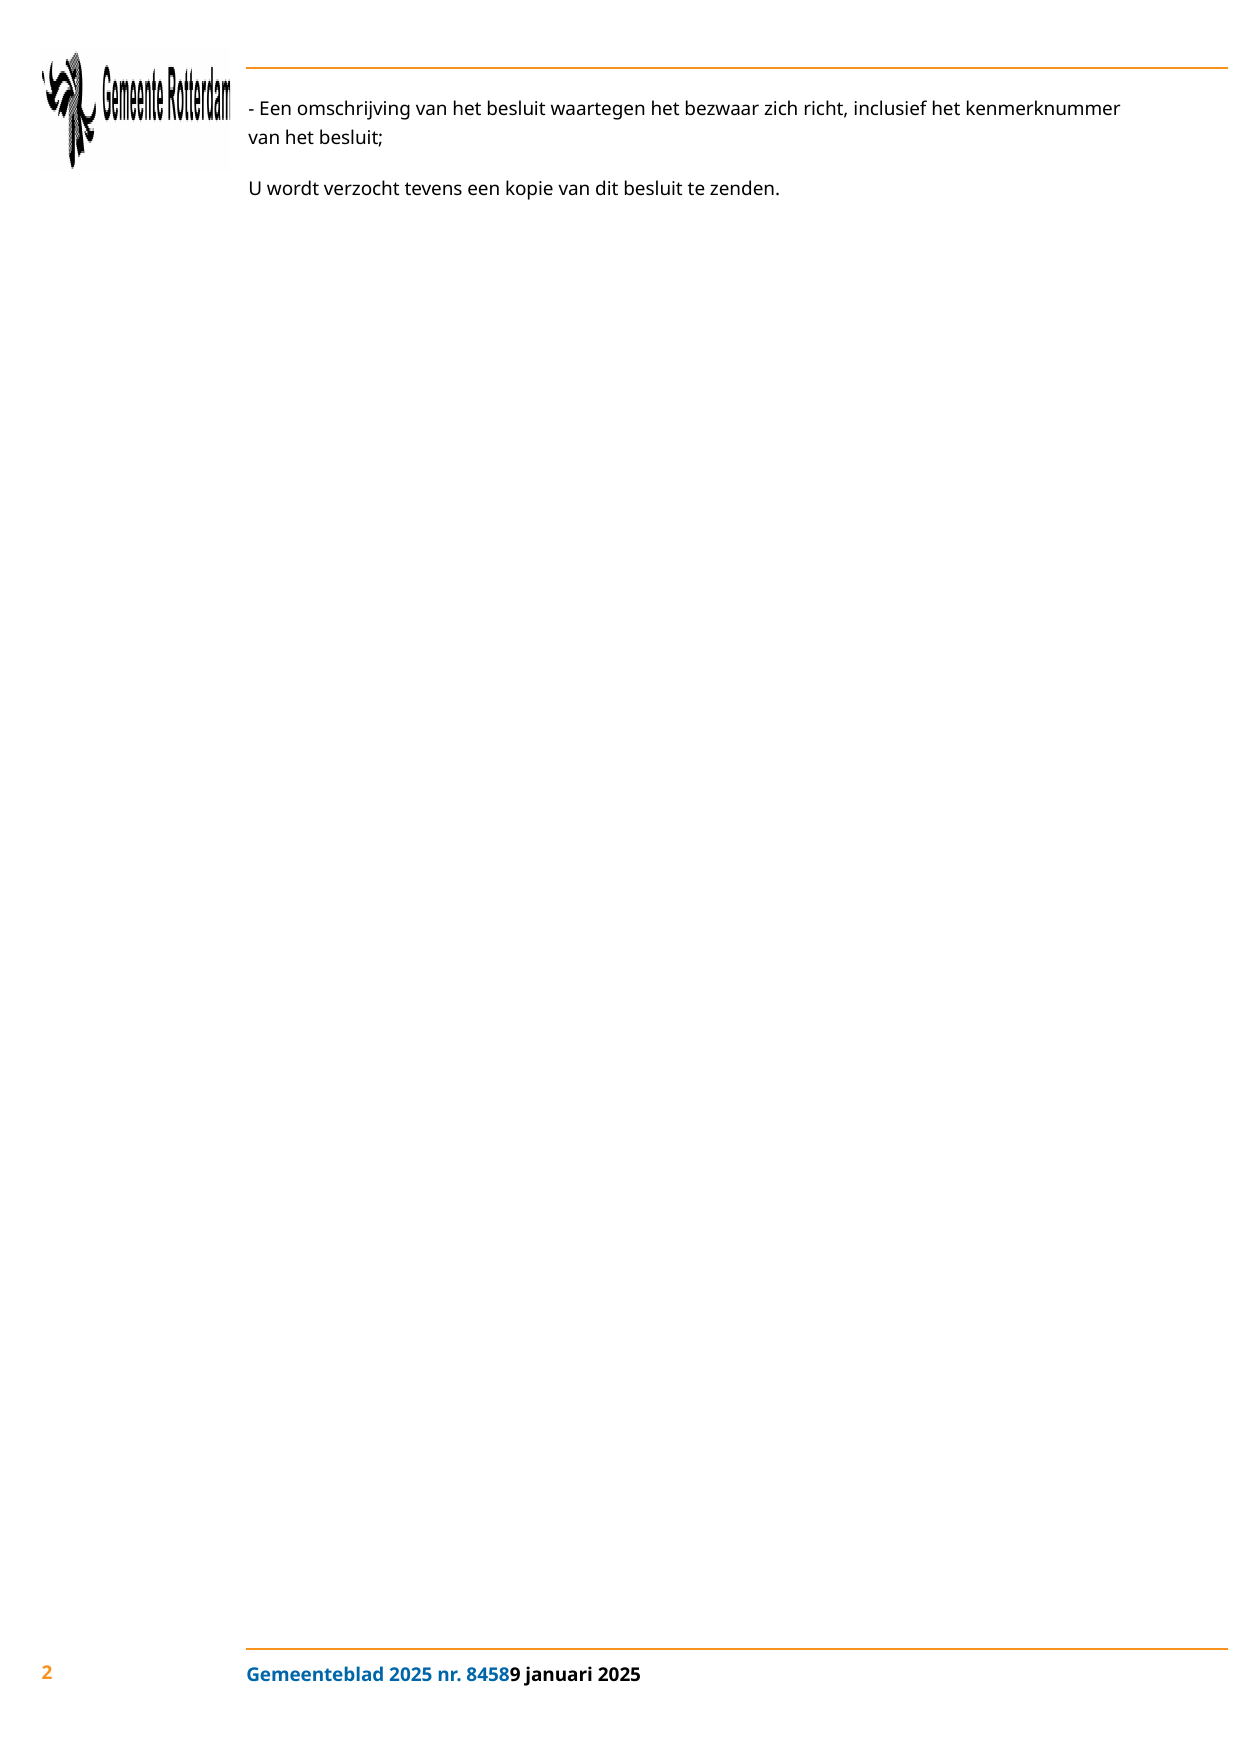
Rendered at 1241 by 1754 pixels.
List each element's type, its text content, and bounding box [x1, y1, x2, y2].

text - Een omschrijving van het besluit waartegen het bezwaar zich richt, inclusief het kenmerknummer van het besluit; [248, 95, 1152, 150]
picture [41, 47, 231, 172]
text U wordt verzocht tevens een kopie van dit besluit te zenden. [248, 175, 1152, 201]
